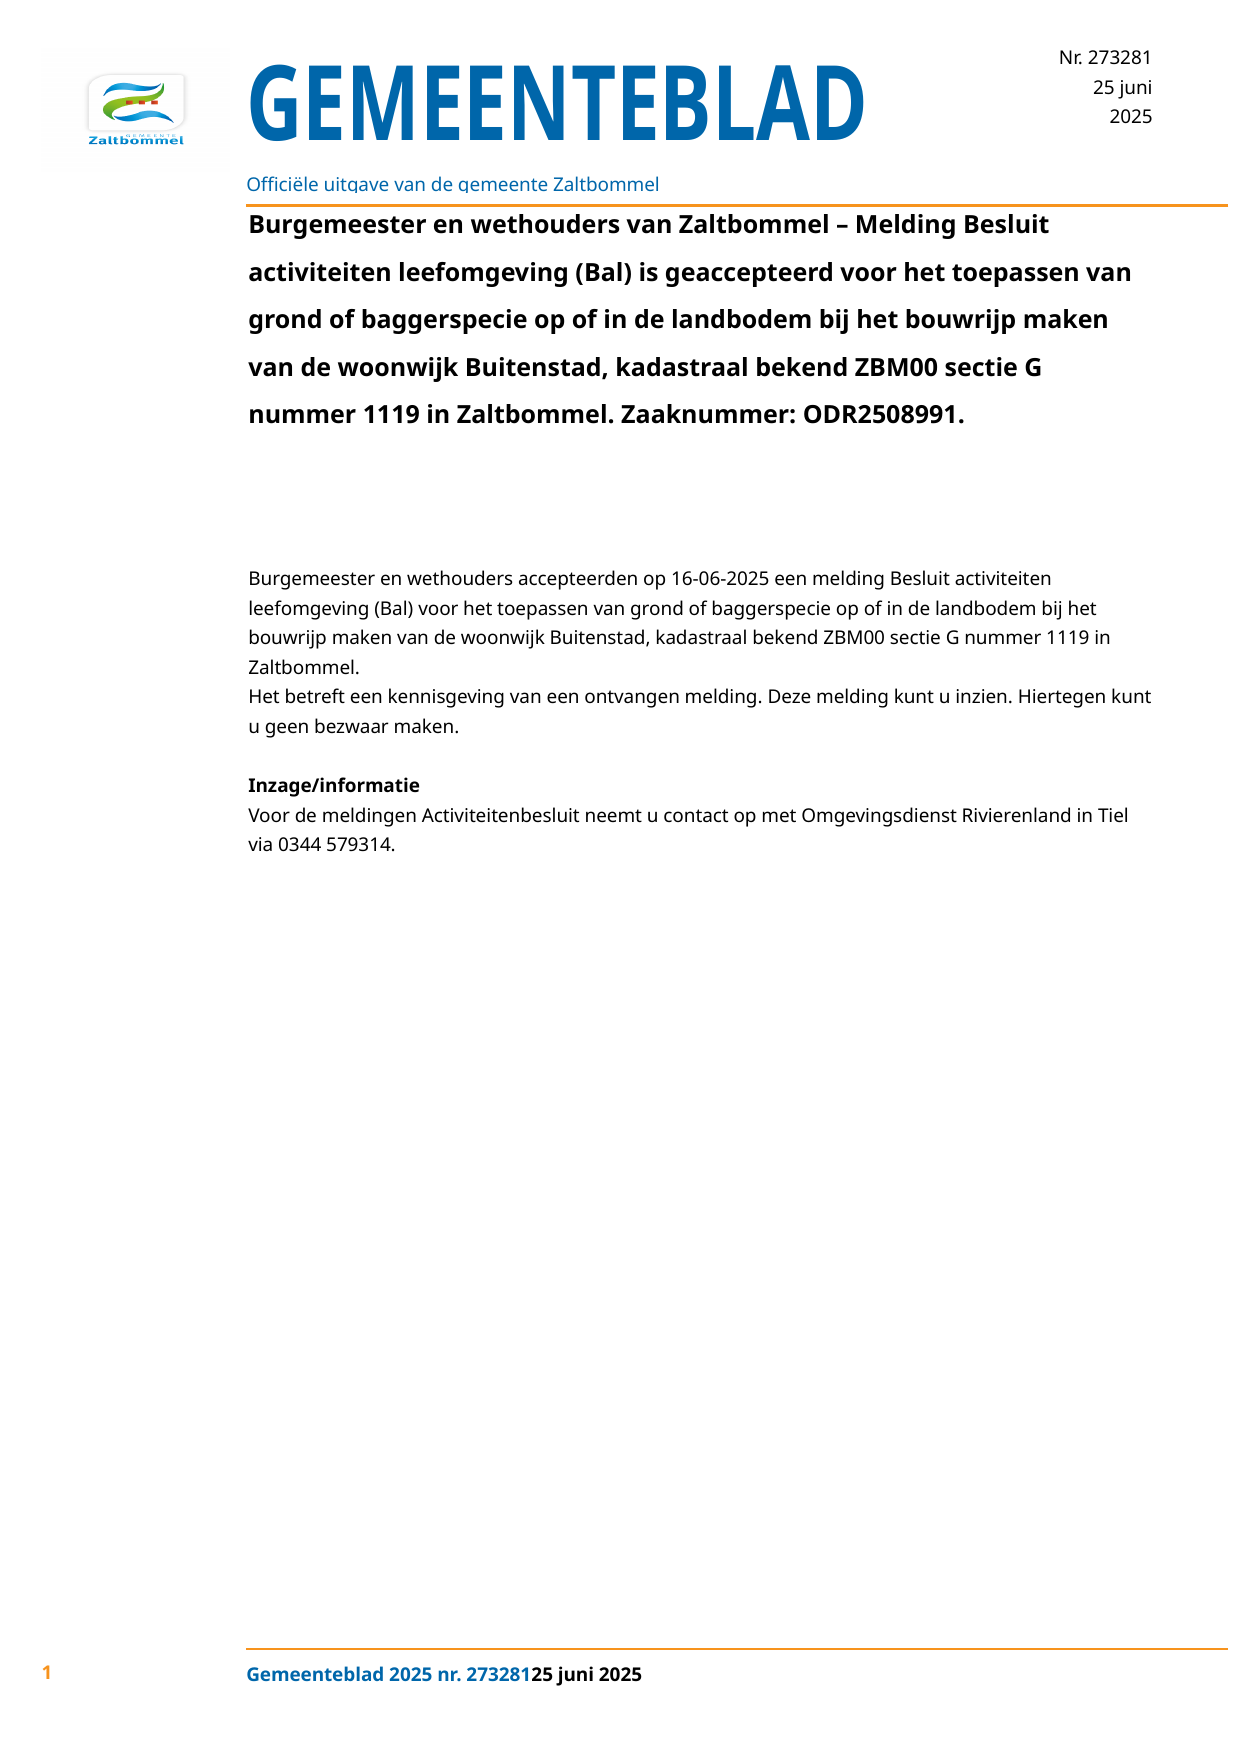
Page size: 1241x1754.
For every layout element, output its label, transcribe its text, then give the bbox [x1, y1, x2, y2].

text Voor de meldingen Activiteitenbesluit neemt u contact op met Omgevingsdienst Rivierenland in Tiel via 0344 579314. [248, 802, 1152, 857]
text Het betreft een kennisgeving van een ontvangen melding. Deze melding kunt u inzien. Hiertegen kunt u geen bezwaar maken. [248, 684, 1152, 739]
picture [41, 47, 231, 172]
text Burgemeester en wethouders accepteerden op 16-06-2025 een melding Besluit activiteiten leefomgeving (Bal) voor het toepassen van grond of baggerspecie op of in de landbodem bij het bouwrijp maken van de woonwijk Buitenstad, kadastraal bekend ZBM00 sectie G nummer 1119 in Zaltbommel. [248, 565, 1152, 680]
text Burgemeester en wethouders van Zaltbommel – Melding Besluit activiteiten leefomgeving (Bal) is geaccepteerd voor het toepassen van grond of baggerspecie op of in de landbodem bij het bouwrijp maken van de woonwijk Buitenstad, kadastraal bekend ZBM00 sectie G nummer 1119 in Zaltbommel. Zaaknummer: ODR2508991. [248, 207, 1152, 431]
text Inzage/informatie [248, 772, 1152, 798]
